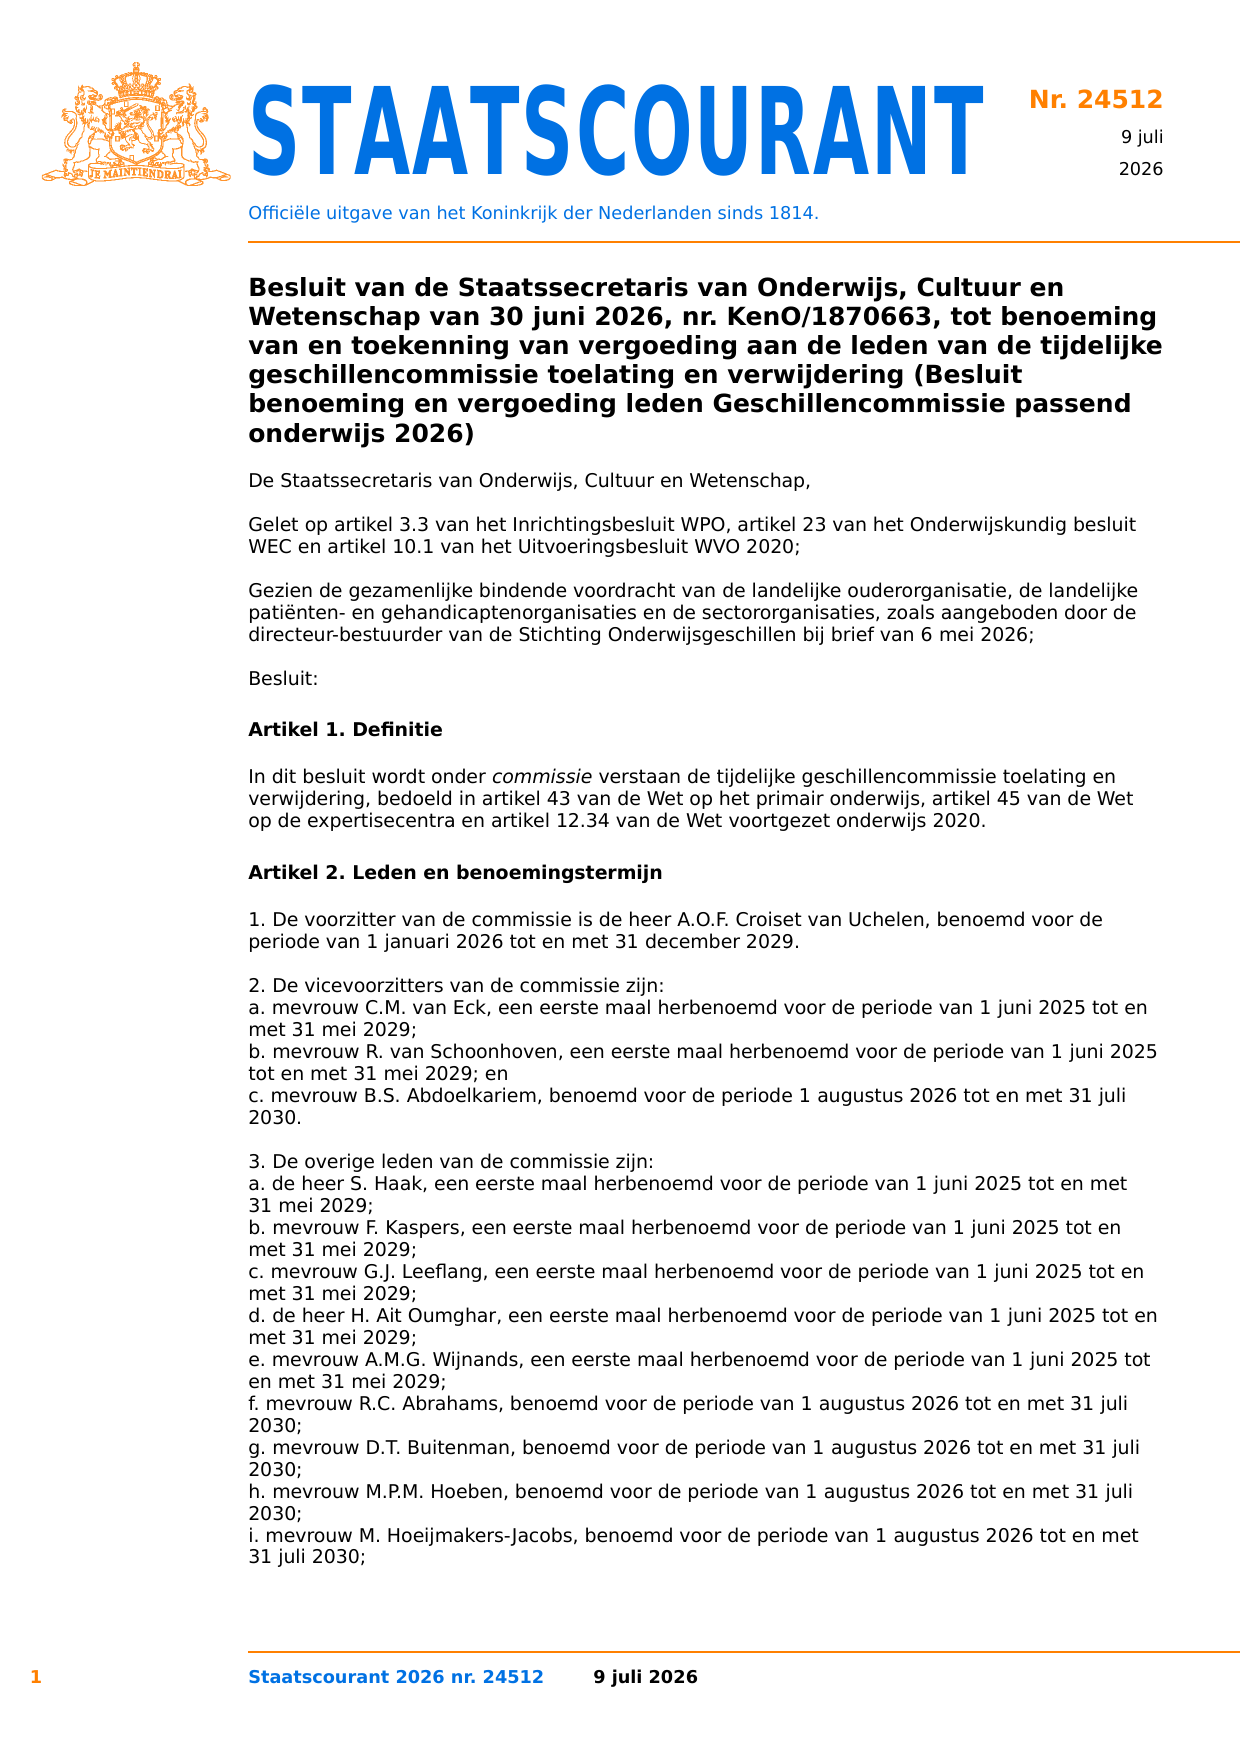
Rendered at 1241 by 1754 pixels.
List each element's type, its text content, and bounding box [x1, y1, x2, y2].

text Gezien de gezamenlijke bindende voordracht van de landelijke ouderorganisatie, de landelijke patiënten- en gehandicaptenorganisaties en de sectororganisaties, zoals aangeboden door de directeur-bestuurder van de Stichting Onderwijsgeschillen bij brief van 6 mei 2026; [248, 579, 1163, 646]
text c. mevrouw B.S. Abdoelkariem, benoemd voor de periode 1 augustus 2026 tot en met 31 juli 2030. [248, 1085, 1163, 1129]
text h. mevrouw M.P.M. Hoeben, benoemd voor de periode van 1 augustus 2026 tot en met 31 juli 2030; [248, 1481, 1163, 1524]
text 3. De overige leden van de commissie zijn: [248, 1151, 1163, 1173]
text d. de heer H. Ait Oumghar, een eerste maal herbenoemd voor de periode van 1 juni 2025 tot en met 31 mei 2029; [248, 1305, 1163, 1349]
subtitle Artikel 2. Leden en benoemingstermijn [248, 862, 1163, 884]
text De Staatssecretaris van Onderwijs, Cultuur en Wetenschap, [248, 470, 1163, 492]
text Gelet op artikel 3.3 van het Inrichtingsbesluit WPO, artikel 23 van het Onderwijskundig besluit WEC en artikel 10.1 van het Uitvoeringsbesluit WVO 2020; [248, 514, 1163, 558]
table_cell 2026 [998, 153, 1240, 203]
table_header Nr. 24512 [998, 62, 1240, 121]
text 2. De vicevoorzitters van de commissie zijn: [248, 975, 1163, 997]
table_cell Officiële uitgave van het Koninkrijk der Nederlanden sinds 1814. [248, 203, 1240, 241]
text c. mevrouw G.J. Leeflang, een eerste maal herbenoemd voor de periode van 1 juni 2025 tot en met 31 mei 2029; [248, 1261, 1163, 1305]
text e. mevrouw A.M.G. Wijnands, een eerste maal herbenoemd voor de periode van 1 juni 2025 tot en met 31 mei 2029; [248, 1349, 1163, 1393]
text 1. De voorzitter van de commissie is de heer A.O.F. Croiset van Uchelen, benoemd voor de periode van 1 januari 2026 tot en met 31 december 2029. [248, 909, 1163, 953]
subtitle Artikel 1. Definitie [248, 719, 1163, 741]
text Besluit: [248, 667, 1163, 689]
picture [41, 62, 231, 186]
text f. mevrouw R.C. Abrahams, benoemd voor de periode van 1 augustus 2026 tot en met 31 juli 2030; [248, 1393, 1163, 1437]
text b. mevrouw R. van Schoonhoven, een eerste maal herbenoemd voor de periode van 1 juni 2025 tot en met 31 mei 2029; en [248, 1041, 1163, 1085]
table_cell 9 juli [998, 121, 1240, 153]
table_header STAATSCOURANT [248, 62, 998, 203]
table_header [25, 62, 248, 241]
text a. de heer S. Haak, een eerste maal herbenoemd voor de periode van 1 juni 2025 tot en met 31 mei 2029; [248, 1173, 1163, 1217]
text g. mevrouw D.T. Buitenman, benoemd voor de periode van 1 augustus 2026 tot en met 31 juli 2030; [248, 1437, 1163, 1481]
text i. mevrouw M. Hoeijmakers-Jacobs, benoemd voor de periode van 1 augustus 2026 tot en met 31 juli 2030; [248, 1524, 1163, 1568]
subtitle Besluit van de Staatssecretaris van Onderwijs, Cultuur en Wetenschap van 30 juni 2026, nr. KenO/1870663, tot benoeming van en toekenning van vergoeding aan de leden van de tijdelijke geschillencommissie toelating en verwijdering (Besluit benoeming en vergoeding leden Geschillencommissie passend onderwijs 2026) [248, 273, 1163, 448]
text In dit besluit wordt onder commissie verstaan de tijdelijke geschillencommissie toelating en verwijdering, bedoeld in artikel 43 van de Wet op het primair onderwijs, artikel 45 van de Wet op de expertisecentra en artikel 12.34 van de Wet voortgezet onderwijs 2020. [248, 766, 1163, 832]
text b. mevrouw F. Kaspers, een eerste maal herbenoemd voor de periode van 1 juni 2025 tot en met 31 mei 2029; [248, 1217, 1163, 1261]
text a. mevrouw C.M. van Eck, een eerste maal herbenoemd voor de periode van 1 juni 2025 tot en met 31 mei 2029; [248, 997, 1163, 1041]
